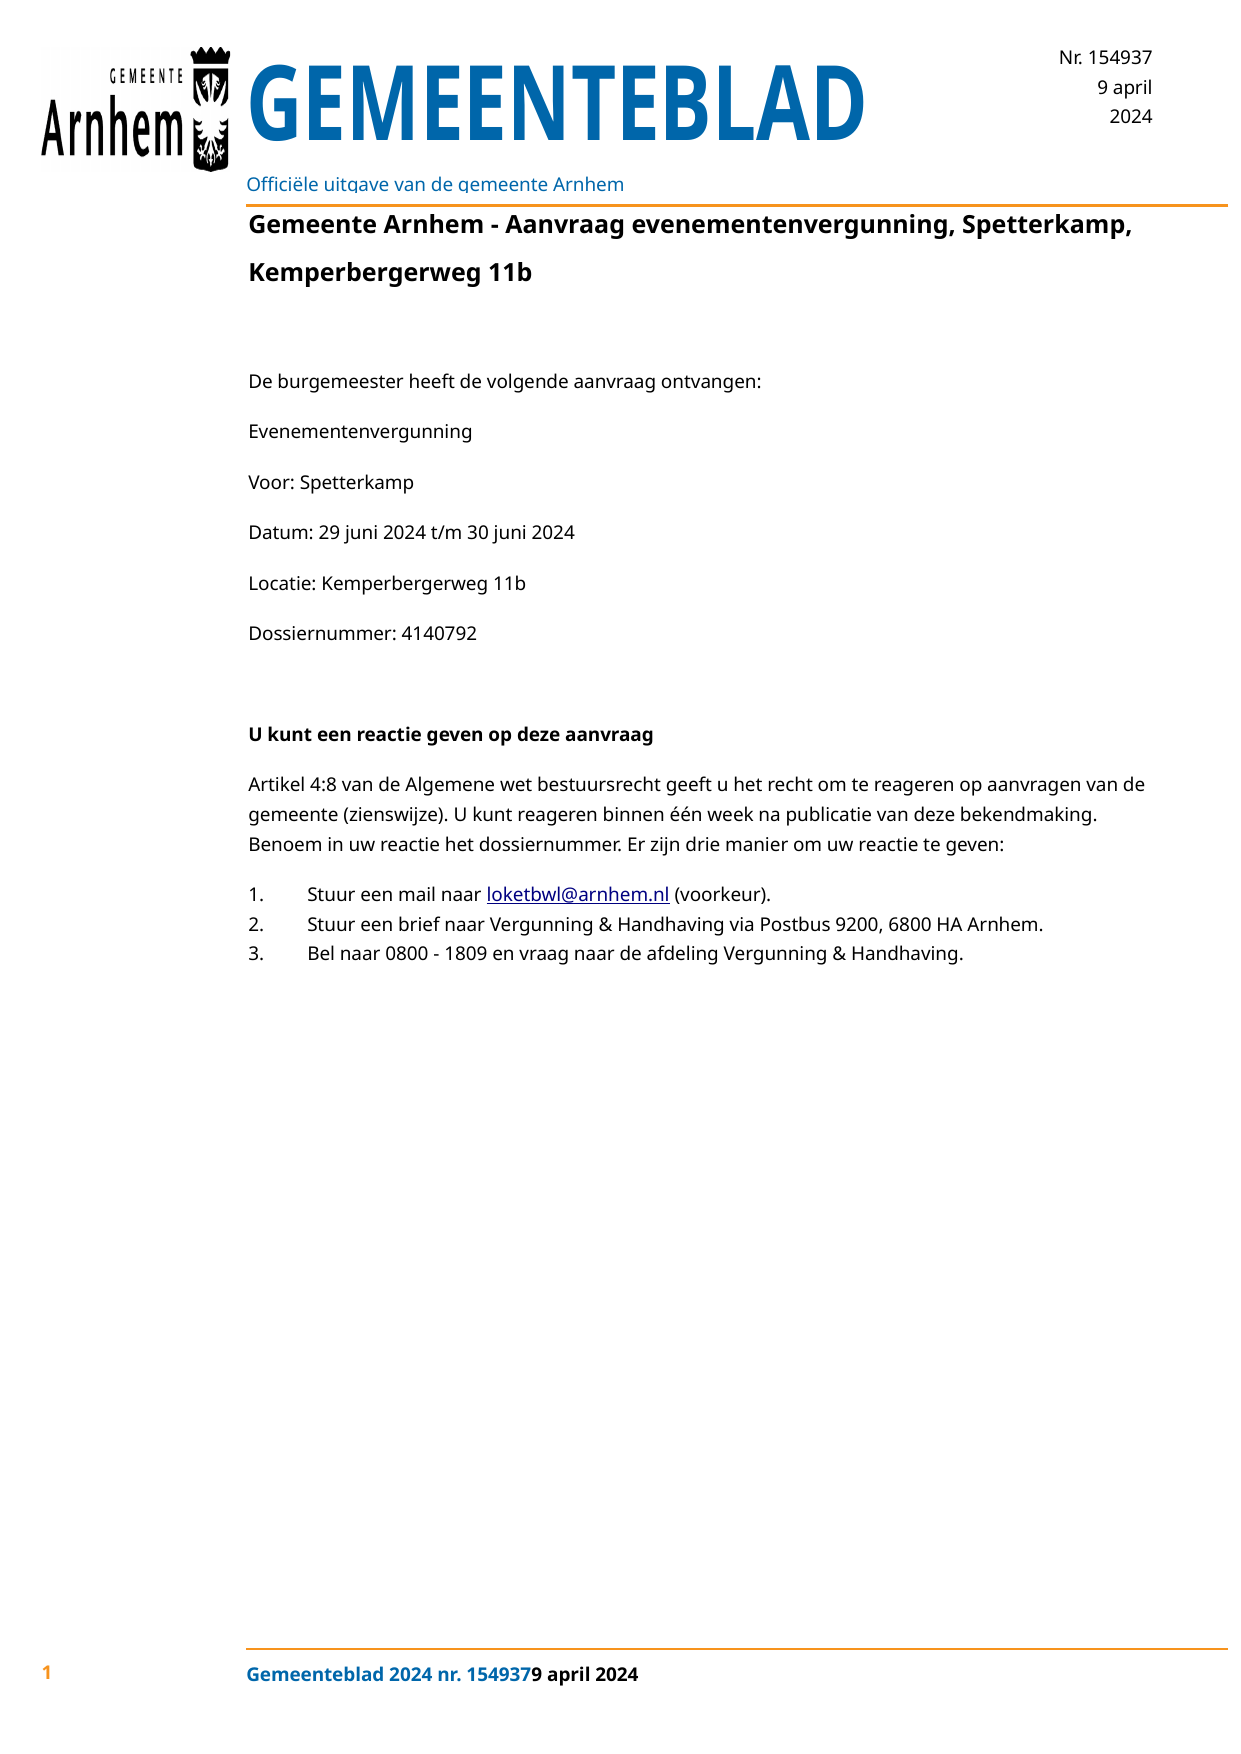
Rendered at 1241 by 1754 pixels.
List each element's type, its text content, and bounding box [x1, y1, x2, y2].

picture [41, 47, 231, 172]
text Datum: 29 juni 2024 t/m 30 juni 2024 [248, 519, 1152, 545]
text U kunt een reactie geven op deze aanvraag [248, 721, 1152, 747]
text De burgemeester heeft de volgende aanvraag ontvangen: [248, 368, 1152, 394]
text Dossiernummer: 4140792 [248, 620, 1152, 646]
text Artikel 4:8 van de Algemene wet bestuursrecht geeft u het recht om te reageren op aanvragen van de gemeente (zienswijze). U kunt reageren binnen één week na publicatie van deze bekendmaking. Benoem in uw reactie het dossiernummer. Er zijn drie manier om uw reactie te geven: [248, 772, 1152, 857]
text Locatie: Kemperbergerweg 11b [248, 570, 1152, 596]
text Evenementenvergunning [248, 419, 1152, 444]
list Stuur een brief naar Vergunning & Handhaving via Postbus 9200, 6800 HA Arnhem. [248, 911, 1152, 937]
text Voor: Spetterkamp [248, 469, 1152, 495]
text Gemeente Arnhem - Aanvraag evenementenvergunning, Spetterkamp, Kemperbergerweg 11b [248, 207, 1152, 288]
list Bel naar 0800 - 1809 en vraag naar de afdeling Vergunning & Handhaving. [248, 940, 1152, 966]
list Stuur een mail naar loketbwl@arnhem.nl (voorkeur). [248, 881, 1152, 907]
